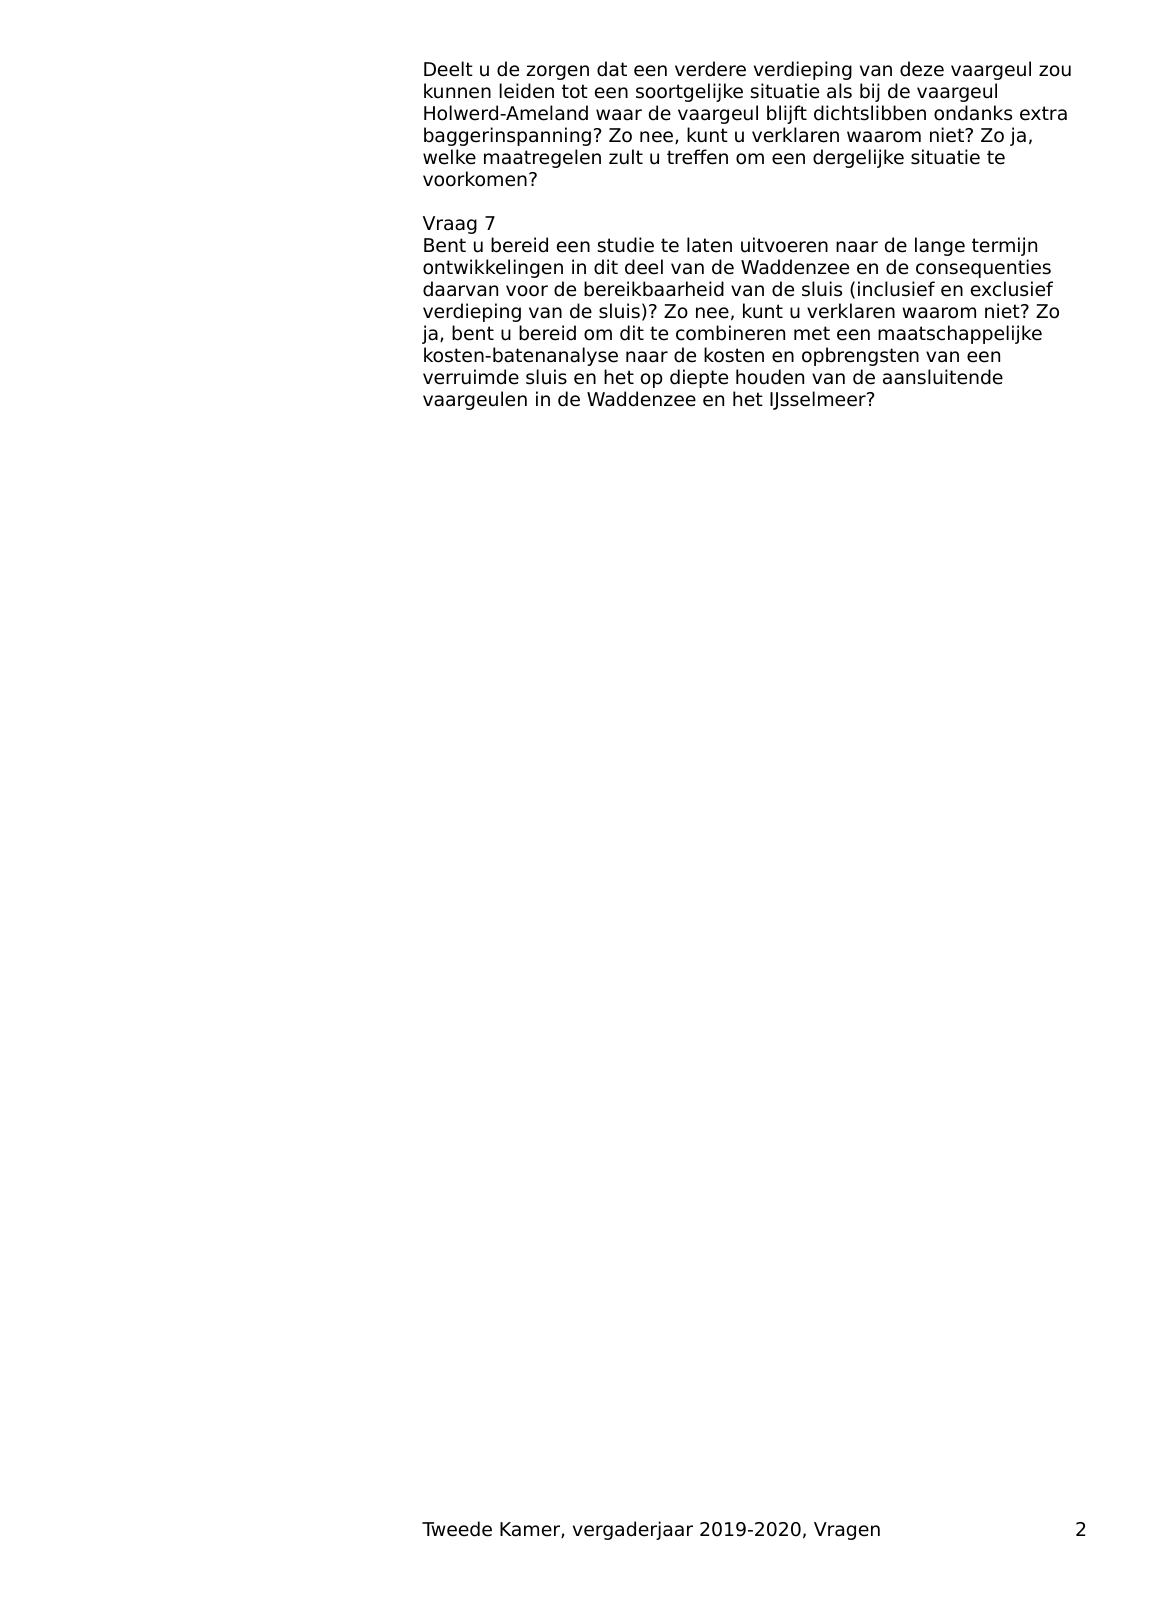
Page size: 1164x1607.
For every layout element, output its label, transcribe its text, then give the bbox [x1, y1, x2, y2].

text Vraag 7 [422, 213, 1087, 235]
text Deelt u de zorgen dat een verdere verdieping van deze vaargeul zou kunnen leiden tot een soortgelijke situatie als bij de vaargeul Holwerd-Ameland waar de vaargeul blijft dichtslibben ondanks extra baggerinspanning? Zo nee, kunt u verklaren waarom niet? Zo ja, welke maatregelen zult u treffen om een dergelijke situatie te voorkomen? [422, 59, 1087, 191]
text Bent u bereid een studie te laten uitvoeren naar de lange termijn ontwikkelingen in dit deel van de Waddenzee en de consequenties daarvan voor de bereikbaarheid van de sluis (inclusief en exclusief verdieping van de sluis)? Zo nee, kunt u verklaren waarom niet? Zo ja, bent u bereid om dit te combineren met een maatschappelijke kosten-batenanalyse naar de kosten en opbrengsten van een verruimde sluis en het op diepte houden van de aansluitende vaargeulen in de Waddenzee en het IJsselmeer? [422, 235, 1087, 411]
